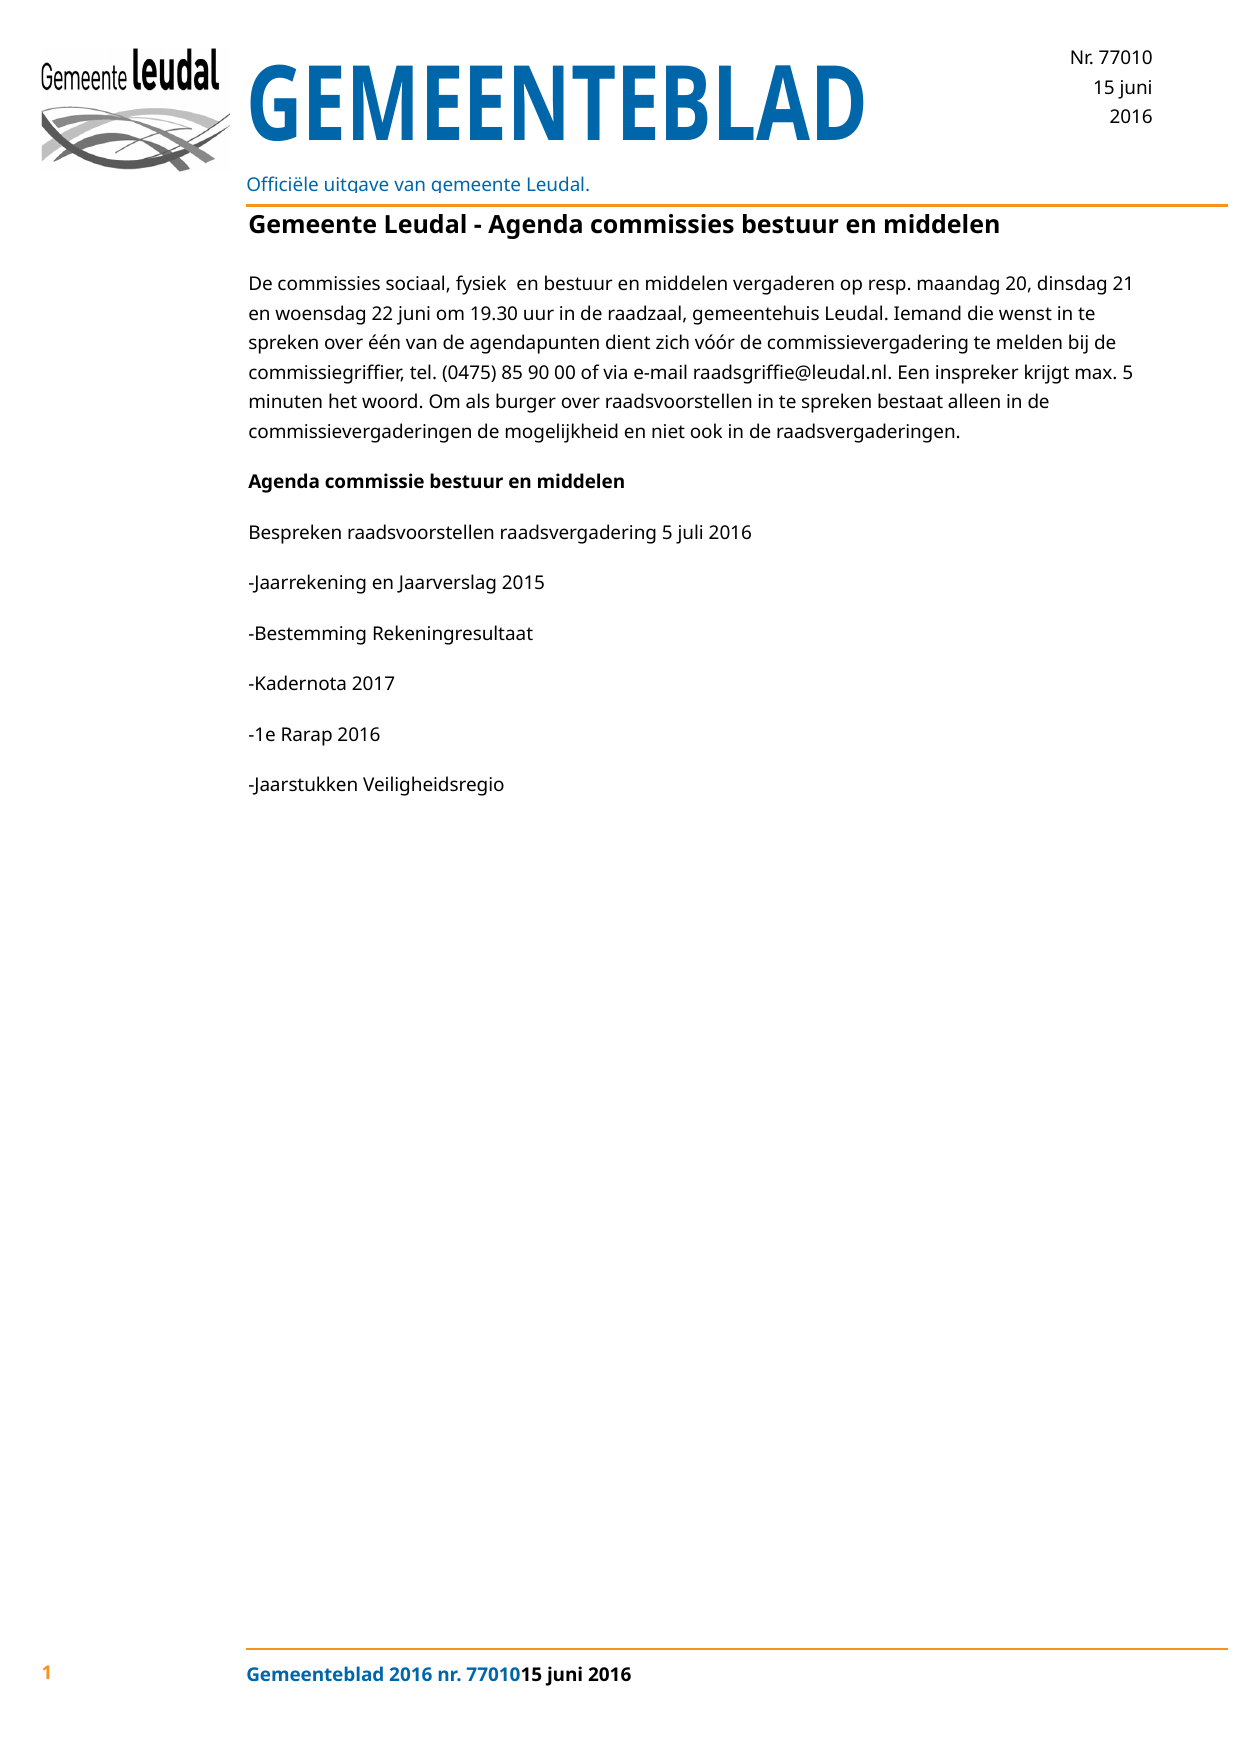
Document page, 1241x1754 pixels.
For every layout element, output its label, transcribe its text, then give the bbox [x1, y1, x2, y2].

text Gemeente Leudal - Agenda commissies bestuur en middelen [248, 207, 1152, 241]
picture [41, 47, 231, 172]
text -Bestemming Rekeningresultaat [248, 620, 1152, 646]
text De commissies sociaal, fysiek en bestuur en middelen vergaderen op resp. maandag 20, dinsdag 21 en woensdag 22 juni om 19.30 uur in de raadzaal, gemeentehuis Leudal. Iemand die wenst in te spreken over één van de agendapunten dient zich vóór de commissievergadering te melden bij de commissiegriffier, tel. (0475) 85 90 00 of via e-mail raadsgriffie@leudal.nl. Een inspreker krijgt max. 5 minuten het woord. Om als burger over raadsvoorstellen in te spreken bestaat alleen in de commissievergaderingen de mogelijkheid en niet ook in de raadsvergaderingen. [248, 270, 1152, 444]
text -Kadernota 2017 [248, 670, 1152, 696]
text Bespreken raadsvoorstellen raadsvergadering 5 juli 2016 [248, 519, 1152, 545]
text -Jaarstukken Veiligheidsregio [248, 771, 1152, 797]
text Agenda commissie bestuur en middelen [248, 469, 1152, 494]
text -1e Rarap 2016 [248, 721, 1152, 746]
text -Jaarrekening en Jaarverslag 2015 [248, 569, 1152, 595]
